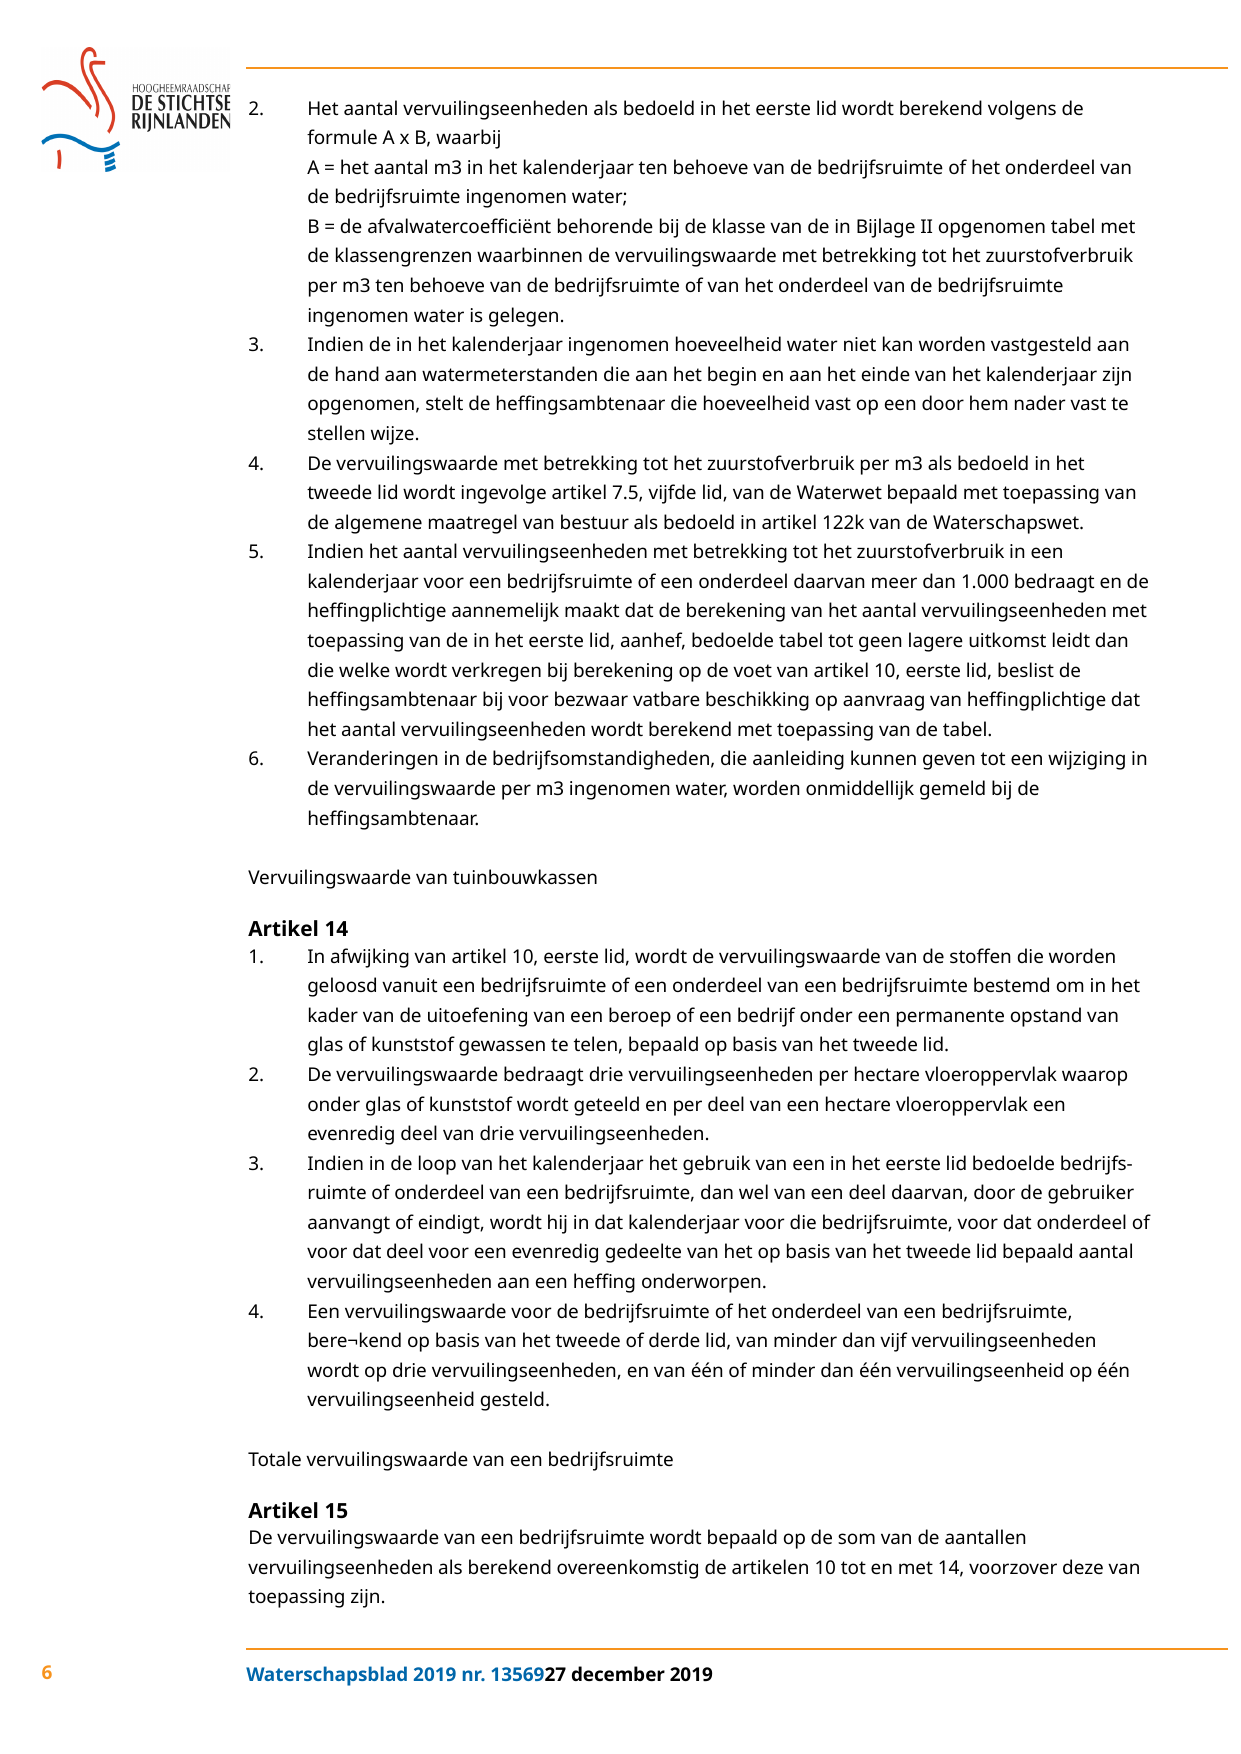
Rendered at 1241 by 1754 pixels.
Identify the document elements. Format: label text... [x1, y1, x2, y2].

list A = het aantal m3 in het kalenderjaar ten behoeve van de bedrijfsruimte of het onderdeel van de bedrijfsruimte ingenomen water; [248, 154, 1152, 209]
list De vervuilingswaarde bedraagt drie vervuilingseenheden per hectare vloeroppervlak waarop onder glas of kunststof wordt geteeld en per deel van een hectare vloeroppervlak een evenredig deel van drie vervuilingseenheden. [248, 1061, 1152, 1146]
list Indien het aantal vervuilingseenheden met betrekking tot het zuurstofverbruik in een kalenderjaar voor een bedrijfsruimte of een onderdeel daarvan meer dan 1.000 bedraagt en de heffingplichtige aannemelijk maakt dat de berekening van het aantal vervuilingseenheden met toepassing van de in het eerste lid, aanhef, bedoelde tabel tot geen lagere uitkomst leidt dan die welke wordt verkregen bij berekening op de voet van artikel 10, eerste lid, beslist de heffingsambtenaar bij voor bezwaar vatbare beschikking op aanvraag van heffingplichtige dat het aantal vervuilingseenheden wordt berekend met toepassing van de tabel. [248, 538, 1152, 742]
text Artikel 14 [248, 914, 1152, 943]
list B = de afvalwatercoefficiënt behorende bij de klasse van de in Bijlage II opgenomen tabel met de klassengrenzen waarbinnen de vervuilingswaarde met betrekking tot het zuurstofverbruik per m3 ten behoeve van de bedrijfsruimte of van het onderdeel van de bedrijfsruimte ingenomen water is gelegen. [248, 213, 1152, 328]
picture [41, 47, 231, 172]
list Indien in de loop van het kalenderjaar het gebruik van een in het eerste lid bedoelde bedrijfs-ruimte of onderdeel van een bedrijfsruimte, dan wel van een deel daarvan, door de gebruiker aanvangt of eindigt, wordt hij in dat kalenderjaar voor die bedrijfsruimte, voor dat onderdeel of voor dat deel voor een evenredig gedeelte van het op basis van het tweede lid bepaald aantal vervuilingseenheden aan een heffing onderworpen. [248, 1150, 1152, 1294]
list De vervuilingswaarde met betrekking tot het zuurstofverbruik per m3 als bedoeld in het tweede lid wordt ingevolge artikel 7.5, vijfde lid, van de Waterwet bepaald met toepassing van de algemene maatregel van bestuur als bedoeld in artikel 122k van de Waterschapswet. [248, 450, 1152, 535]
list Het aantal vervuilingseenheden als bedoeld in het eerste lid wordt berekend volgens de formule A x B, waarbij [248, 95, 1152, 150]
text Vervuilingswaarde van tuinbouwkassen [248, 864, 1152, 890]
text Artikel 15 [248, 1496, 1152, 1524]
list In afwijking van artikel 10, eerste lid, wordt de vervuilingswaarde van de stoffen die worden geloosd vanuit een bedrijfsruimte of een onderdeel van een bedrijfsruimte bestemd om in het kader van de uitoefening van een beroep of een bedrijf onder een permanente opstand van glas of kunststof gewassen te telen, bepaald op basis van het tweede lid. [248, 943, 1152, 1057]
list Veranderingen in de bedrijfsomstandigheden, die aanleiding kunnen geven tot een wijziging in de vervuilingswaarde per m3 ingenomen water, worden onmiddellijk gemeld bij de heffingsambtenaar. [248, 746, 1152, 831]
text De vervuilingswaarde van een bedrijfsruimte wordt bepaald op de som van de aantallen vervuilingseenheden als berekend overeenkomstig de artikelen 10 tot en met 14, voorzover deze van toepassing zijn. [248, 1524, 1152, 1609]
list Een vervuilingswaarde voor de bedrijfsruimte of het onderdeel van een bedrijfsruimte, bere¬kend op basis van het tweede of derde lid, van minder dan vijf vervuilingseenheden wordt op drie vervuilingseenheden, en van één of minder dan één vervuilingseenheid op één vervuilingseenheid gesteld. [248, 1298, 1152, 1412]
list Indien de in het kalenderjaar ingenomen hoeveelheid water niet kan worden vastgesteld aan de hand aan watermeterstanden die aan het begin en aan het einde van het kalenderjaar zijn opgenomen, stelt de heffingsambtenaar die hoeveelheid vast op een door hem nader vast te stellen wijze. [248, 331, 1152, 446]
text Totale vervuilingswaarde van een bedrijfsruimte [248, 1446, 1152, 1471]
